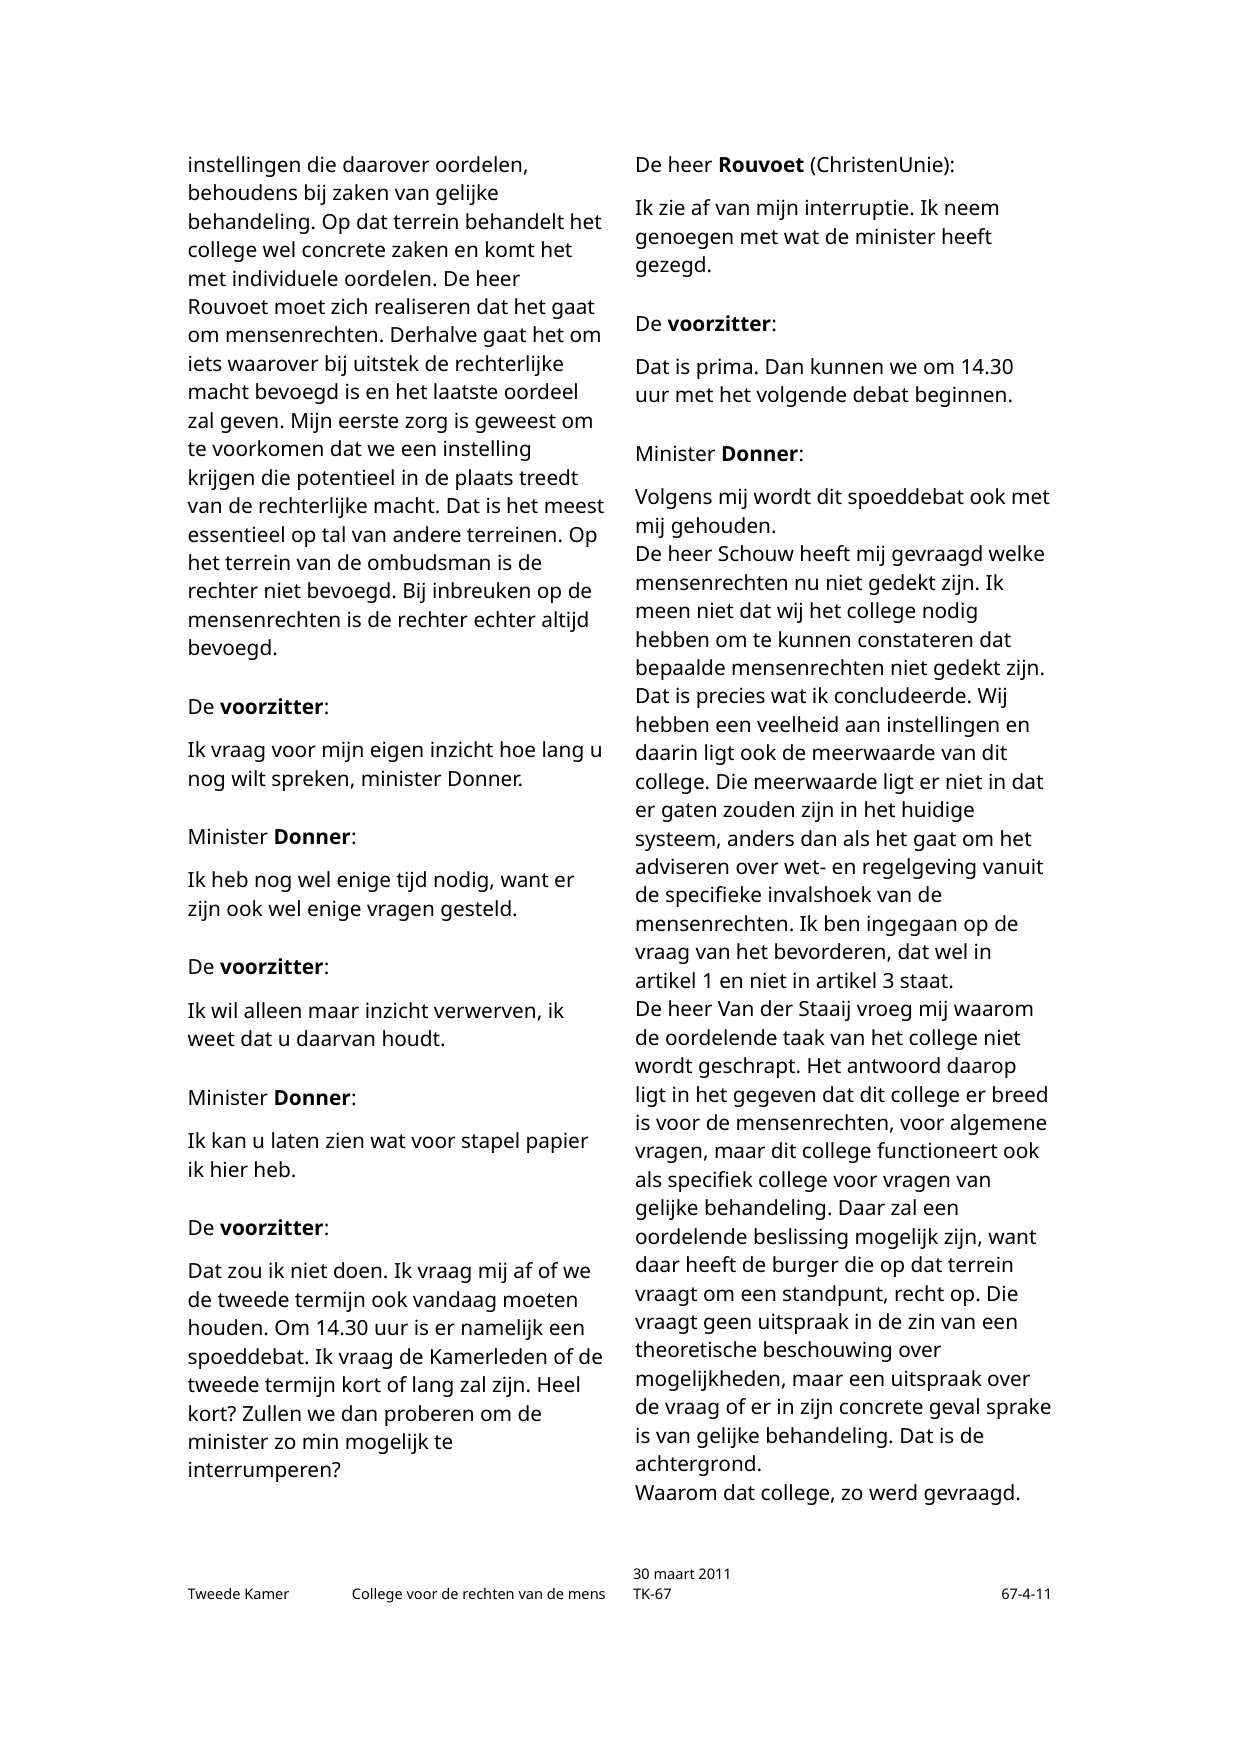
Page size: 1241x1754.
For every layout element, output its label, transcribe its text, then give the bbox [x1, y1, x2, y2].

text Dat is prima. Dan kunnen we om 14.30 uur met het volgende debat beginnen. [635, 352, 1053, 409]
text Minister Donner: [187, 1083, 605, 1111]
text Minister Donner: [187, 822, 605, 851]
text Ik heb nog wel enige tijd nodig, want er zijn ook wel enige vragen gesteld. [187, 866, 605, 922]
text De heer Rouvoet (ChristenUnie): [635, 150, 1053, 178]
text Waarom dat college, zo werd gevraagd. [635, 1478, 1053, 1506]
text Ik wil alleen maar inzicht verwerven, ik weet dat u daarvan houdt. [187, 996, 605, 1053]
text De voorzitter: [187, 692, 605, 720]
text Dat zou ik niet doen. Ik vraag mij af of we de tweede termijn ook vandaag moeten houden. Om 14.30 uur is er namelijk een spoeddebat. Ik vraag de Kamerleden of de tweede termijn kort of lang zal zijn. Heel kort? Zullen we dan proberen om de minister zo min mogelijk te interrumperen? [187, 1257, 605, 1484]
text De voorzitter: [635, 309, 1053, 337]
text instellingen die daarover oordelen, behoudens bij zaken van gelijke behandeling. Op dat terrein behandelt het college wel concrete zaken en komt het met individuele oordelen. De heer Rouvoet moet zich realiseren dat het gaat om mensenrechten. Derhalve gaat het om iets waarover bij uitstek de rechterlijke macht bevoegd is en het laatste oordeel zal geven. Mijn eerste zorg is geweest om te voorkomen dat we een instelling krijgen die potentieel in de plaats treedt van de rechterlijke macht. Dat is het meest essentieel op tal van andere terreinen. Op het terrein van de ombudsman is de rechter niet bevoegd. Bij inbreuken op de mensenrechten is de rechter echter altijd bevoegd. [187, 150, 605, 662]
text De heer Schouw heeft mij gevraagd welke mensenrechten nu niet gedekt zijn. Ik meen niet dat wij het college nodig hebben om te kunnen constateren dat bepaalde mensenrechten niet gedekt zijn. Dat is precies wat ik concludeerde. Wij hebben een veelheid aan instellingen en daarin ligt ook de meerwaarde van dit college. Die meerwaarde ligt er niet in dat er gaten zouden zijn in het huidige systeem, anders dan als het gaat om het adviseren over wet- en regelgeving vanuit de specifieke invalshoek van de mensenrechten. Ik ben ingegaan op de vraag van het bevorderen, dat wel in artikel 1 en niet in artikel 3 staat. [635, 539, 1053, 994]
text Ik kan u laten zien wat voor stapel papier ik hier heb. [187, 1126, 605, 1183]
text De voorzitter: [187, 1213, 605, 1242]
text Volgens mij wordt dit spoeddebat ook met mij gehouden. [635, 482, 1053, 539]
text De heer Van der Staaij vroeg mij waarom de oordelende taak van het college niet wordt geschrapt. Het antwoord daarop ligt in het gegeven dat dit college er breed is voor de mensenrechten, voor algemene vragen, maar dit college functioneert ook als specifiek college voor vragen van gelijke behandeling. Daar zal een oordelende beslissing mogelijk zijn, want daar heeft de burger die op dat terrein vraagt om een standpunt, recht op. Die vraagt geen uitspraak in de zin van een theoretische beschouwing over mogelijkheden, maar een uitspraak over de vraag of er in zijn concrete geval sprake is van gelijke behandeling. Dat is de achtergrond. [635, 994, 1053, 1478]
text Ik zie af van mijn interruptie. Ik neem genoegen met wat de minister heeft gezegd. [635, 193, 1053, 279]
text Ik vraag voor mijn eigen inzicht hoe lang u nog wilt spreken, minister Donner. [187, 735, 605, 792]
text De voorzitter: [187, 952, 605, 981]
text Minister Donner: [635, 439, 1053, 467]
